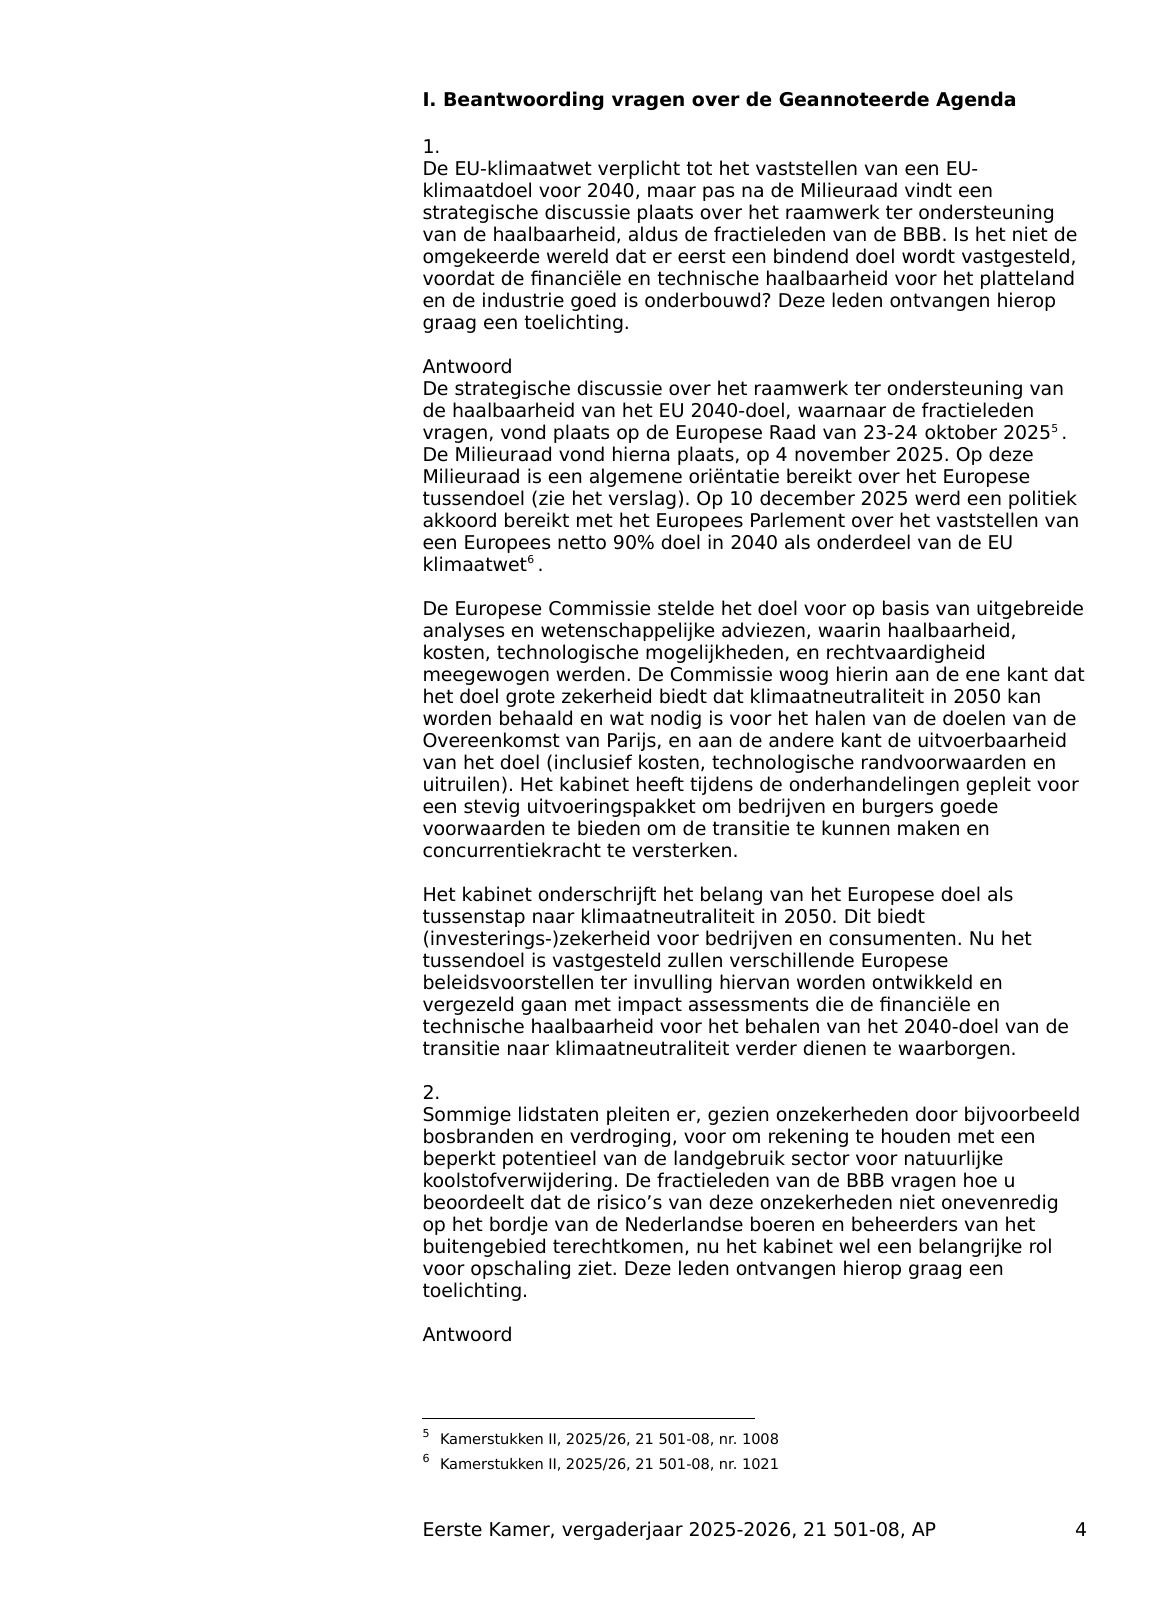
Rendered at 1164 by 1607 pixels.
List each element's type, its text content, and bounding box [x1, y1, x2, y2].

text Antwoord [422, 1324, 1087, 1346]
text Sommige lidstaten pleiten er, gezien onzekerheden door bijvoorbeeld bosbranden en verdroging, voor om rekening te houden met een beperkt potentieel van de landgebruik sector voor natuurlijke koolstofverwijdering. De fractieleden van de BBB vragen hoe u beoordeelt dat de risico’s van deze onzekerheden niet onevenredig op het bordje van de Nederlandse boeren en beheerders van het buitengebied terechtkomen, nu het kabinet wel een belangrijke rol voor opschaling ziet. Deze leden ontvangen hierop graag een toelichting. [422, 1104, 1087, 1302]
text De Europese Commissie stelde het doel voor op basis van uitgebreide analyses en wetenschappelijke adviezen, waarin haalbaarheid, kosten, technologische mogelijkheden, en rechtvaardigheid meegewogen werden. De Commissie woog hierin aan de ene kant dat het doel grote zekerheid biedt dat klimaatneutraliteit in 2050 kan worden behaald en wat nodig is voor het halen van de doelen van de Overeenkomst van Parijs, en aan de andere kant de uitvoerbaarheid van het doel (inclusief kosten, technologische randvoorwaarden en uitruilen). Het kabinet heeft tijdens de onderhandelingen gepleit voor een stevig uitvoeringspakket om bedrijven en burgers goede voorwaarden te bieden om de transitie te kunnen maken en concurrentiekracht te versterken. [422, 598, 1087, 862]
text De EU-klimaatwet verplicht tot het vaststellen van een EU-klimaatdoel voor 2040, maar pas na de Milieuraad vindt een strategische discussie plaats over het raamwerk ter ondersteuning van de haalbaarheid, aldus de fractieleden van de BBB. Is het niet de omgekeerde wereld dat er eerst een bindend doel wordt vastgesteld, voordat de financiële en technische haalbaarheid voor het platteland en de industrie goed is onderbouwd? Deze leden ontvangen hierop graag een toelichting. [422, 158, 1087, 334]
text 1. [422, 136, 1087, 158]
subtitle I. Beantwoording vragen over de Geannoteerde Agenda [422, 89, 1087, 111]
text Kamerstukken II, 2025/26, 21 501-08, nr. 1008 [422, 1427, 1087, 1449]
text 2. [422, 1082, 1087, 1104]
text De strategische discussie over het raamwerk ter ondersteuning van de haalbaarheid van het EU 2040-doel, waarnaar de fractieleden vragen, vond plaats op de Europese Raad van 23-24 oktober 2025. De Milieuraad vond hierna plaats, op 4 november 2025. Op deze Milieuraad is een algemene oriëntatie bereikt over het Europese tussendoel (zie het verslag). Op 10 december 2025 werd een politiek akkoord bereikt met het Europees Parlement over het vaststellen van een Europees netto 90% doel in 2040 als onderdeel van de EU klimaatwet. [422, 378, 1087, 576]
text Antwoord [422, 356, 1087, 378]
text Kamerstukken II, 2025/26, 21 501-08, nr. 1021 [422, 1452, 1087, 1474]
text Het kabinet onderschrijft het belang van het Europese doel als tussenstap naar klimaatneutraliteit in 2050. Dit biedt (investerings-)zekerheid voor bedrijven en consumenten. Nu het tussendoel is vastgesteld zullen verschillende Europese beleidsvoorstellen ter invulling hiervan worden ontwikkeld en vergezeld gaan met impact assessments die de financiële en technische haalbaarheid voor het behalen van het 2040-doel van de transitie naar klimaatneutraliteit verder dienen te waarborgen. [422, 884, 1087, 1060]
